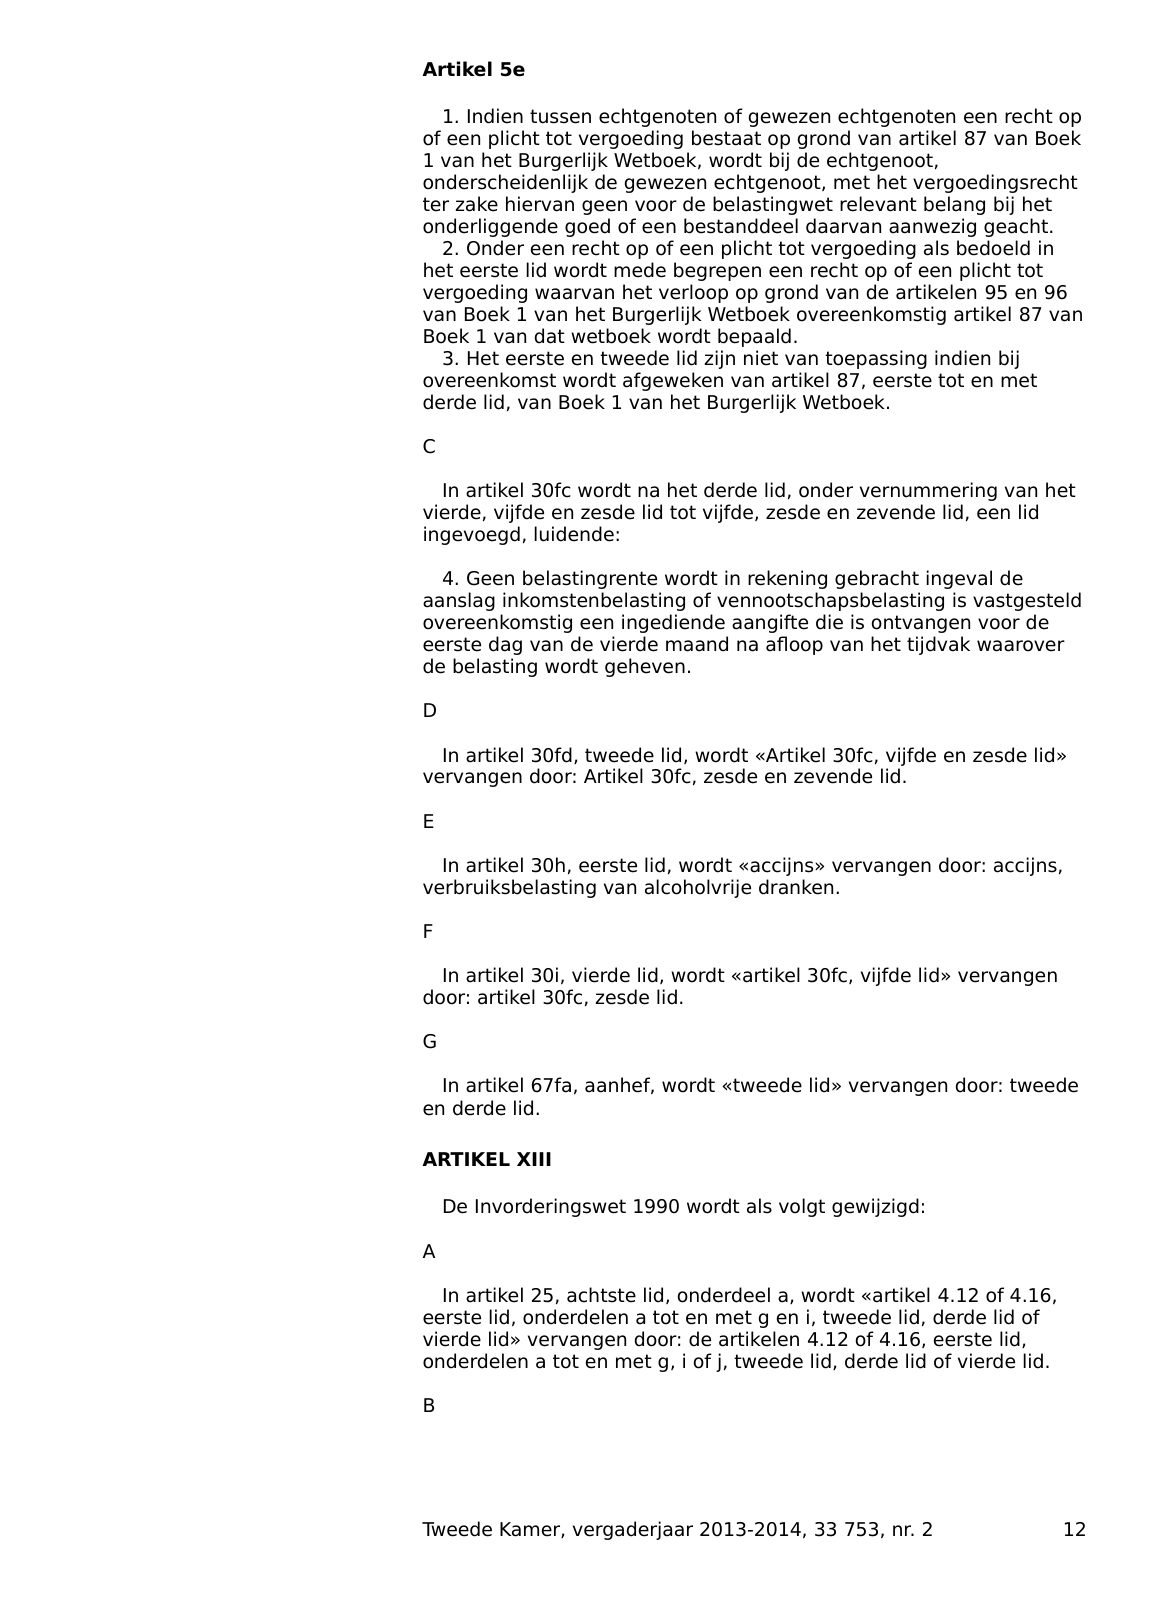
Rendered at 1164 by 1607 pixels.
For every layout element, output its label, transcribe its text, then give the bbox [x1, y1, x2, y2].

text 2. Onder een recht op of een plicht tot vergoeding als bedoeld in het eerste lid wordt mede begrepen een recht op of een plicht tot vergoeding waarvan het verloop op grond van de artikelen 95 en 96 van Boek 1 van het Burgerlijk Wetboek overeenkomstig artikel 87 van Boek 1 van dat wetboek wordt bepaald. [422, 238, 1087, 348]
text G [422, 1031, 1087, 1053]
text F [422, 921, 1087, 943]
text In artikel 67fa, aanhef, wordt «tweede lid» vervangen door: tweede en derde lid. [422, 1075, 1087, 1119]
text In artikel 30fc wordt na het derde lid, onder vernummering van het vierde, vijfde en zesde lid tot vijfde, zesde en zevende lid, een lid ingevoegd, luidende: [422, 480, 1087, 546]
text 4. Geen belastingrente wordt in rekening gebracht ingeval de aanslag inkomstenbelasting of vennootschapsbelasting is vastgesteld overeenkomstig een ingediende aangifte die is ontvangen voor de eerste dag van de vierde maand na afloop van het tijdvak waarover de belasting wordt geheven. [422, 568, 1087, 678]
text D [422, 700, 1087, 722]
text In artikel 30i, vierde lid, wordt «artikel 30fc, vijfde lid» vervangen door: artikel 30fc, zesde lid. [422, 965, 1087, 1009]
text De Invorderingswet 1990 wordt als volgt gewijzigd: [422, 1196, 1087, 1218]
subtitle ARTIKEL XIII [422, 1149, 1087, 1171]
text In artikel 25, achtste lid, onderdeel a, wordt «artikel 4.12 of 4.16, eerste lid, onderdelen a tot en met g en i, tweede lid, derde lid of vierde lid» vervangen door: de artikelen 4.12 of 4.16, eerste lid, onderdelen a tot en met g, i of j, tweede lid, derde lid of vierde lid. [422, 1285, 1087, 1373]
text In artikel 30h, eerste lid, wordt «accijns» vervangen door: accijns, verbruiksbelasting van alcoholvrije dranken. [422, 855, 1087, 899]
text B [422, 1395, 1087, 1417]
text C [422, 436, 1087, 458]
text 3. Het eerste en tweede lid zijn niet van toepassing indien bij overeenkomst wordt afgeweken van artikel 87, eerste tot en met derde lid, van Boek 1 van het Burgerlijk Wetboek. [422, 348, 1087, 414]
text 1. Indien tussen echtgenoten of gewezen echtgenoten een recht op of een plicht tot vergoeding bestaat op grond van artikel 87 van Boek 1 van het Burgerlijk Wetboek, wordt bij de echtgenoot, onderscheidenlijk de gewezen echtgenoot, met het vergoedingsrecht ter zake hiervan geen voor de belastingwet relevant belang bij het onderliggende goed of een bestanddeel daarvan aanwezig geacht. [422, 106, 1087, 238]
text E [422, 811, 1087, 833]
text A [422, 1241, 1087, 1262]
text In artikel 30fd, tweede lid, wordt «Artikel 30fc, vijfde en zesde lid» vervangen door: Artikel 30fc, zesde en zevende lid. [422, 744, 1087, 788]
subtitle Artikel 5e [422, 59, 1087, 81]
